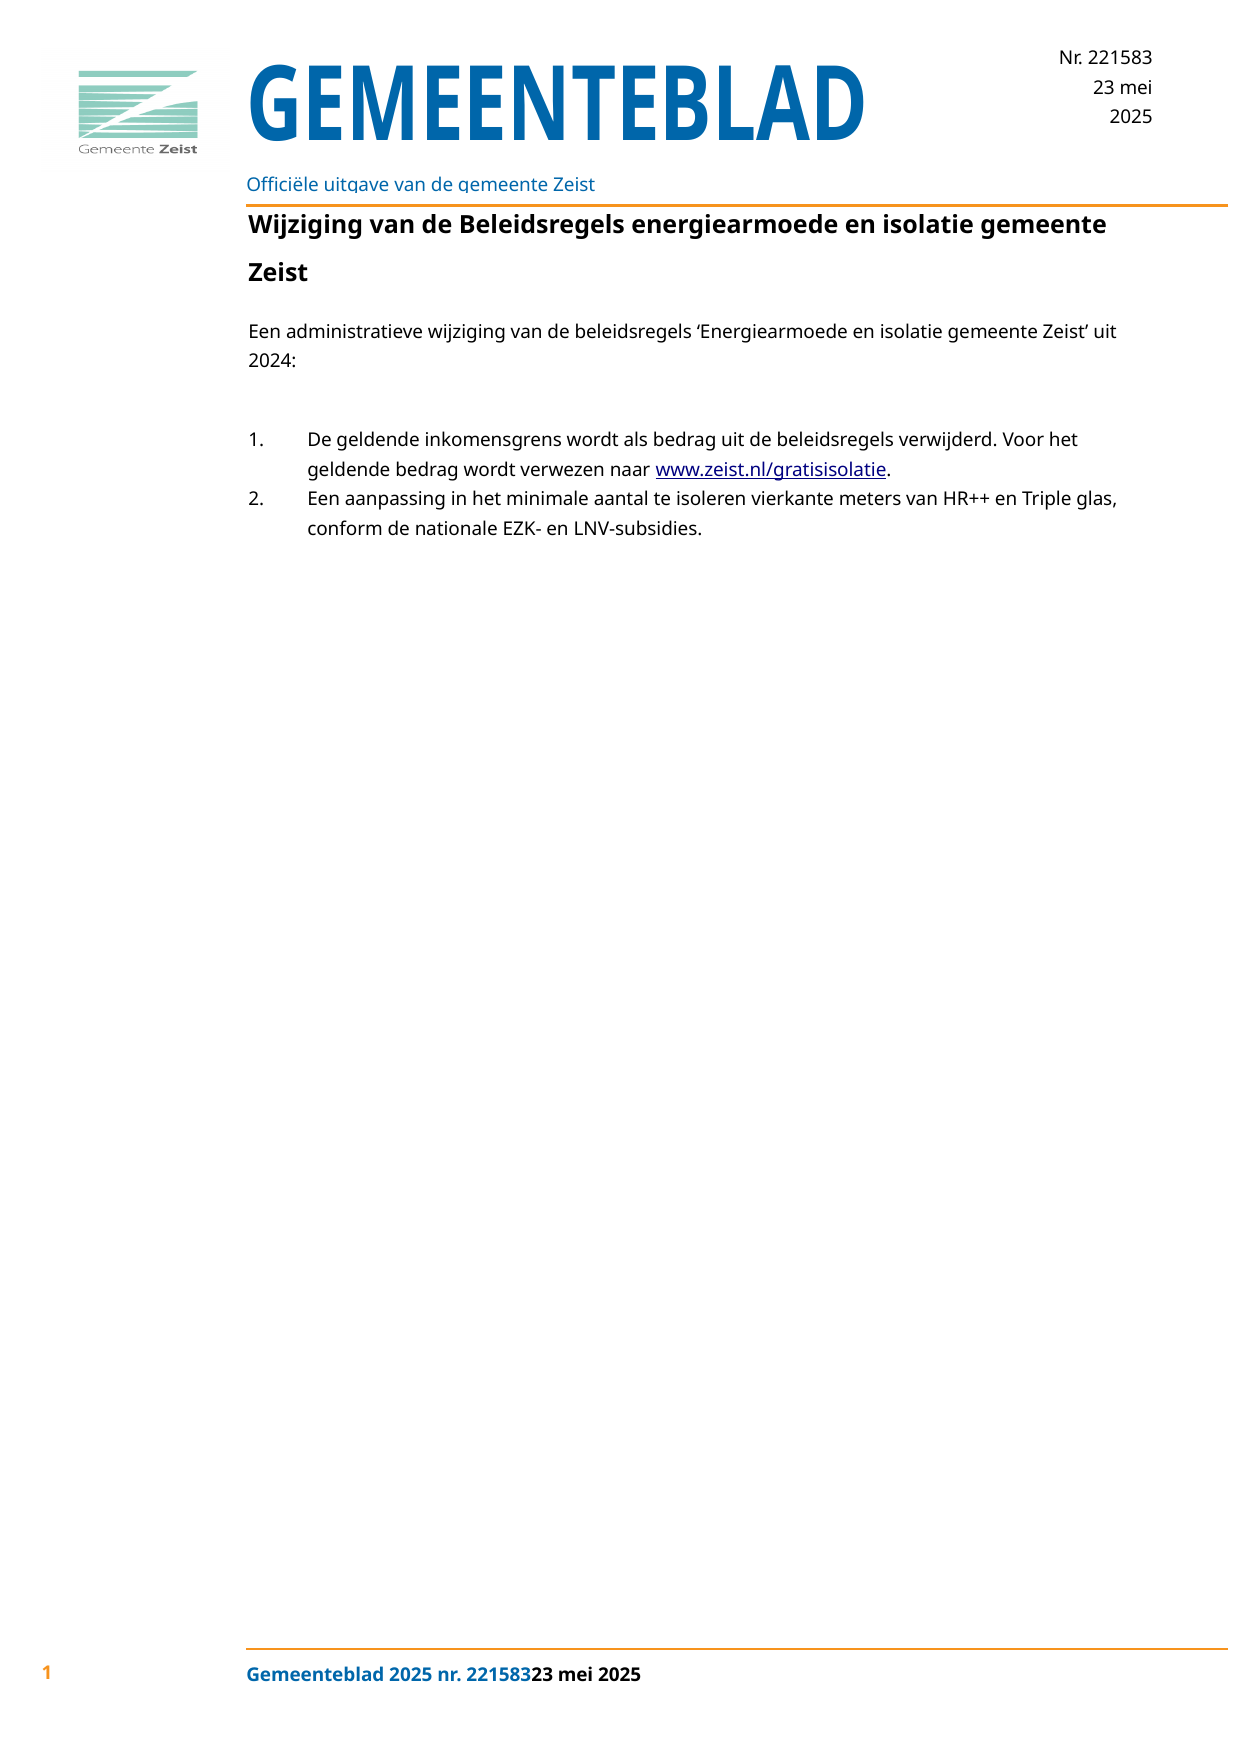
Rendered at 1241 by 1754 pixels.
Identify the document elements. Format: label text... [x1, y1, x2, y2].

list De geldende inkomensgrens wordt als bedrag uit de beleidsregels verwijderd. Voor het geldende bedrag wordt verwezen naar www.zeist.nl/gratisisolatie. [248, 426, 1152, 482]
text Wijziging van de Beleidsregels energiearmoede en isolatie gemeente Zeist [248, 207, 1152, 288]
text Een administratieve wijziging van de beleidsregels ‘Energiearmoede en isolatie gemeente Zeist’ uit 2024: [248, 318, 1152, 373]
picture [41, 47, 231, 172]
list Een aanpassing in het minimale aantal te isoleren vierkante meters van HR++ en Triple glas, conform de nationale EZK- en LNV-subsidies. [248, 486, 1152, 541]
